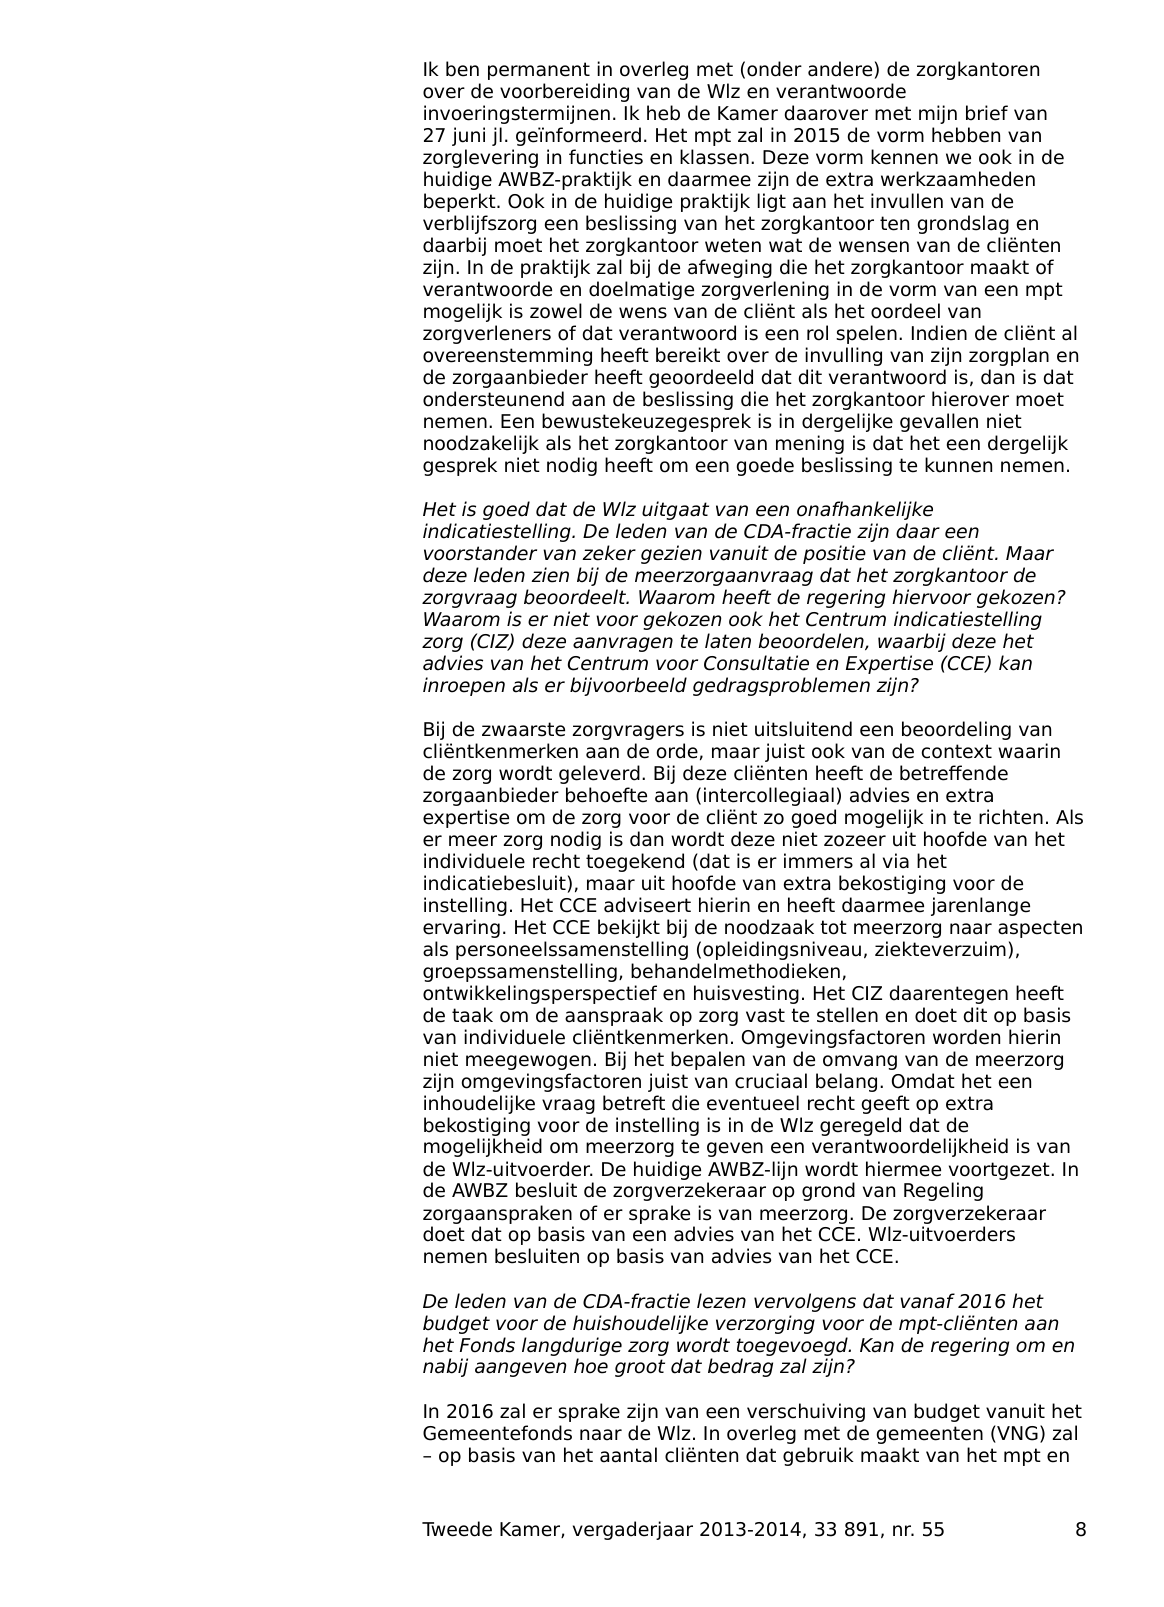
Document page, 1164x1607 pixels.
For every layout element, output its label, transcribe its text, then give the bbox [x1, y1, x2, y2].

text In 2016 zal er sprake zijn van een verschuiving van budget vanuit het Gemeentefonds naar de Wlz. In overleg met de gemeenten (VNG) zal – op basis van het aantal cliënten dat gebruik maakt van het mpt en [422, 1401, 1087, 1467]
text De leden van de CDA-fractie lezen vervolgens dat vanaf 2016 het budget voor de huishoudelijke verzorging voor de mpt-cliënten aan het Fonds langdurige zorg wordt toegevoegd. Kan de regering om en nabij aangeven hoe groot dat bedrag zal zijn? [422, 1291, 1087, 1378]
text Het is goed dat de Wlz uitgaat van een onafhankelijke indicatiestelling. De leden van de CDA-fractie zijn daar een voorstander van zeker gezien vanuit de positie van de cliënt. Maar deze leden zien bij de meerzorgaanvraag dat het zorgkantoor de zorgvraag beoordeelt. Waarom heeft de regering hiervoor gekozen? Waarom is er niet voor gekozen ook het Centrum indicatiestelling zorg (CIZ) deze aanvragen te laten beoordelen, waarbij deze het advies van het Centrum voor Consultatie en Expertise (CCE) kan inroepen als er bijvoorbeeld gedragsproblemen zijn? [422, 499, 1087, 697]
text Ik ben permanent in overleg met (onder andere) de zorgkantoren over de voorbereiding van de Wlz en verantwoorde invoeringstermijnen. Ik heb de Kamer daarover met mijn brief van 27 juni jl. geïnformeerd. Het mpt zal in 2015 de vorm hebben van zorglevering in functies en klassen. Deze vorm kennen we ook in de huidige AWBZ-praktijk en daarmee zijn de extra werkzaamheden beperkt. Ook in de huidige praktijk ligt aan het invullen van de verblijfszorg een beslissing van het zorgkantoor ten grondslag en daarbij moet het zorgkantoor weten wat de wensen van de cliënten zijn. In de praktijk zal bij de afweging die het zorgkantoor maakt of verantwoorde en doelmatige zorgverlening in de vorm van een mpt mogelijk is zowel de wens van de cliënt als het oordeel van zorgverleners of dat verantwoord is een rol spelen. Indien de cliënt al overeenstemming heeft bereikt over de invulling van zijn zorgplan en de zorgaanbieder heeft geoordeeld dat dit verantwoord is, dan is dat ondersteunend aan de beslissing die het zorgkantoor hierover moet nemen. Een bewustekeuzegesprek is in dergelijke gevallen niet noodzakelijk als het zorgkantoor van mening is dat het een dergelijk gesprek niet nodig heeft om een goede beslissing te kunnen nemen. [422, 59, 1087, 477]
text Bij de zwaarste zorgvragers is niet uitsluitend een beoordeling van cliëntkenmerken aan de orde, maar juist ook van de context waarin de zorg wordt geleverd. Bij deze cliënten heeft de betreffende zorgaanbieder behoefte aan (intercollegiaal) advies en extra expertise om de zorg voor de cliënt zo goed mogelijk in te richten. Als er meer zorg nodig is dan wordt deze niet zozeer uit hoofde van het individuele recht toegekend (dat is er immers al via het indicatiebesluit), maar uit hoofde van extra bekostiging voor de instelling. Het CCE adviseert hierin en heeft daarmee jarenlange ervaring. Het CCE bekijkt bij de noodzaak tot meerzorg naar aspecten als personeelssamenstelling (opleidingsniveau, ziekteverzuim), groepssamenstelling, behandelmethodieken, ontwikkelingsperspectief en huisvesting. Het CIZ daarentegen heeft de taak om de aanspraak op zorg vast te stellen en doet dit op basis van individuele cliëntkenmerken. Omgevingsfactoren worden hierin niet meegewogen. Bij het bepalen van de omvang van de meerzorg zijn omgevingsfactoren juist van cruciaal belang. Omdat het een inhoudelijke vraag betreft die eventueel recht geeft op extra bekostiging voor de instelling is in de Wlz geregeld dat de mogelijkheid om meerzorg te geven een verantwoordelijkheid is van de Wlz-uitvoerder. De huidige AWBZ-lijn wordt hiermee voortgezet. In de AWBZ besluit de zorgverzekeraar op grond van Regeling zorgaanspraken of er sprake is van meerzorg. De zorgverzekeraar doet dat op basis van een advies van het CCE. Wlz-uitvoerders nemen besluiten op basis van advies van het CCE. [422, 719, 1087, 1268]
